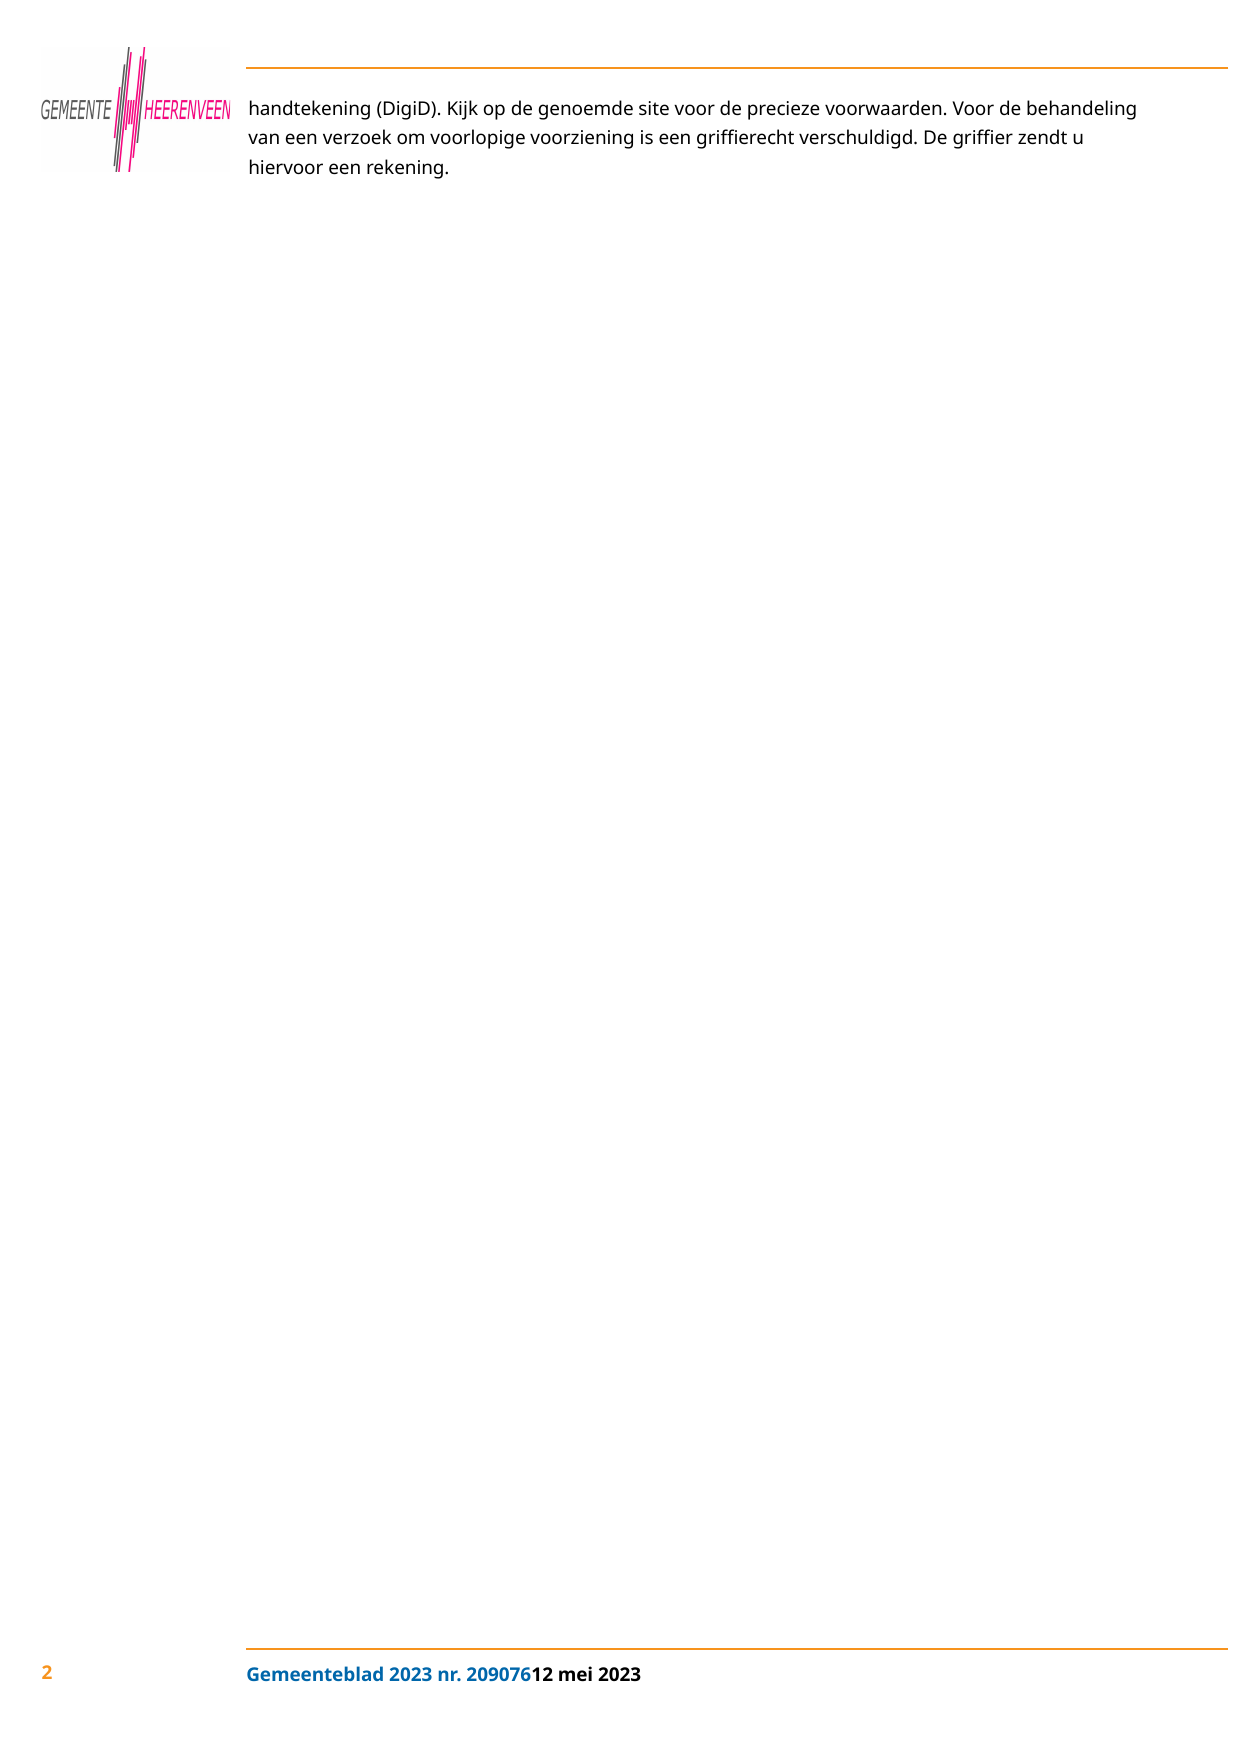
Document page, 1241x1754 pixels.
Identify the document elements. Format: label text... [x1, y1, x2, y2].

picture [41, 47, 231, 172]
text handtekening (DigiD). Kijk op de genoemde site voor de precieze voorwaarden. Voor de behandeling van een verzoek om voorlopige voorziening is een griffierecht verschuldigd. De griffier zendt u hiervoor een rekening. [248, 95, 1152, 180]
